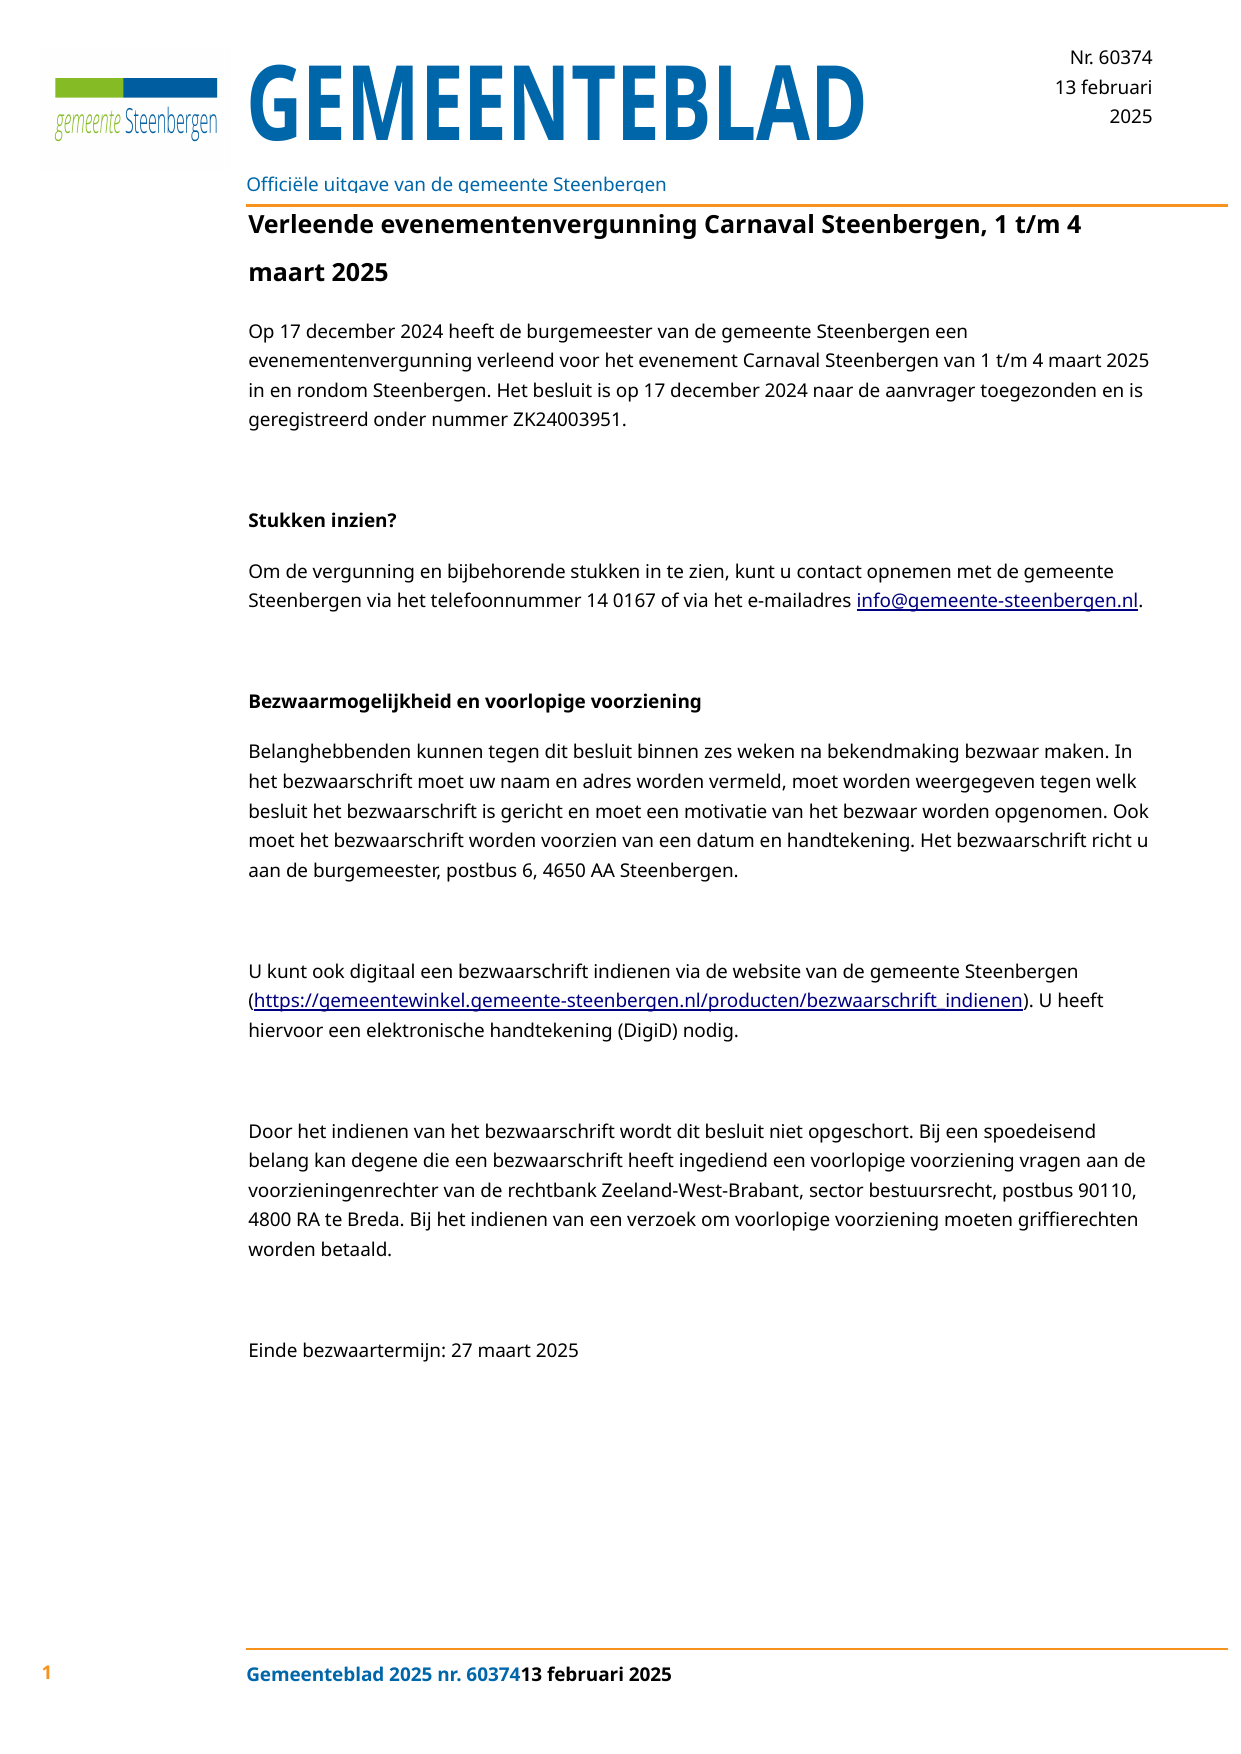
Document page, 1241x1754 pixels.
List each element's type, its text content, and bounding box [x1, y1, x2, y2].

text Belanghebbenden kunnen tegen dit besluit binnen zes weken na bekendmaking bezwaar maken. In het bezwaarschrift moet uw naam en adres worden vermeld, moet worden weergegeven tegen welk besluit het bezwaarschrift is gericht en moet een motivatie van het bezwaar worden opgenomen. Ook moet het bezwaarschrift worden voorzien van een datum en handtekening. Het bezwaarschrift richt u aan de burgemeester, postbus 6, 4650 AA Steenbergen. [248, 739, 1152, 883]
text ­ [248, 1287, 1152, 1312]
text Door het indienen van het bezwaarschrift wordt dit besluit niet opgeschort. Bij een spoedeisend belang kan degene die een bezwaarschrift heeft ingediend een voorlopige voorziening vragen aan de voorzieningenrechter van de rechtbank Zeeland-West-Brabant, sector bestuursrecht, postbus 90110, 4800 RA te Breda. Bij het indienen van een verzoek om voorlopige voorziening moeten griffierechten worden betaald. [248, 1118, 1152, 1262]
text Einde bezwaartermijn: 27 maart 2025 [248, 1337, 1152, 1363]
picture [41, 47, 231, 172]
text Bezwaarmogelijkheid en voorlopige voorziening [248, 688, 1152, 714]
text Om de vergunning en bijbehorende stukken in te zien, kunt u contact opnemen met de gemeente Steenbergen via het telefoonnummer 14 0167 of via het e-mailadres info@gemeente-steenbergen.nl. [248, 558, 1152, 613]
text Stukken inzien? [248, 507, 1152, 533]
text U kunt ook digitaal een bezwaarschrift indienen via de website van de gemeente Steenbergen (https://gemeentewinkel.gemeente-steenbergen.nl/producten/bezwaarschrift_indienen). U heeft hiervoor een elektronische handtekening (DigiD) nodig. [248, 958, 1152, 1043]
text Verleende evenementenvergunning Carnaval Steenbergen, 1 t/m 4 maart 2025 [248, 207, 1152, 288]
text Op 17 december 2024 heeft de burgemeester van de gemeente Steenbergen een evenementenvergunning verleend voor het evenement Carnaval Steenbergen van 1 t/m 4 maart 2025 in en rondom Steenbergen. Het besluit is op 17 december 2024 naar de aanvrager toegezonden en is geregistreerd onder nummer ZK24003951. [248, 318, 1152, 432]
